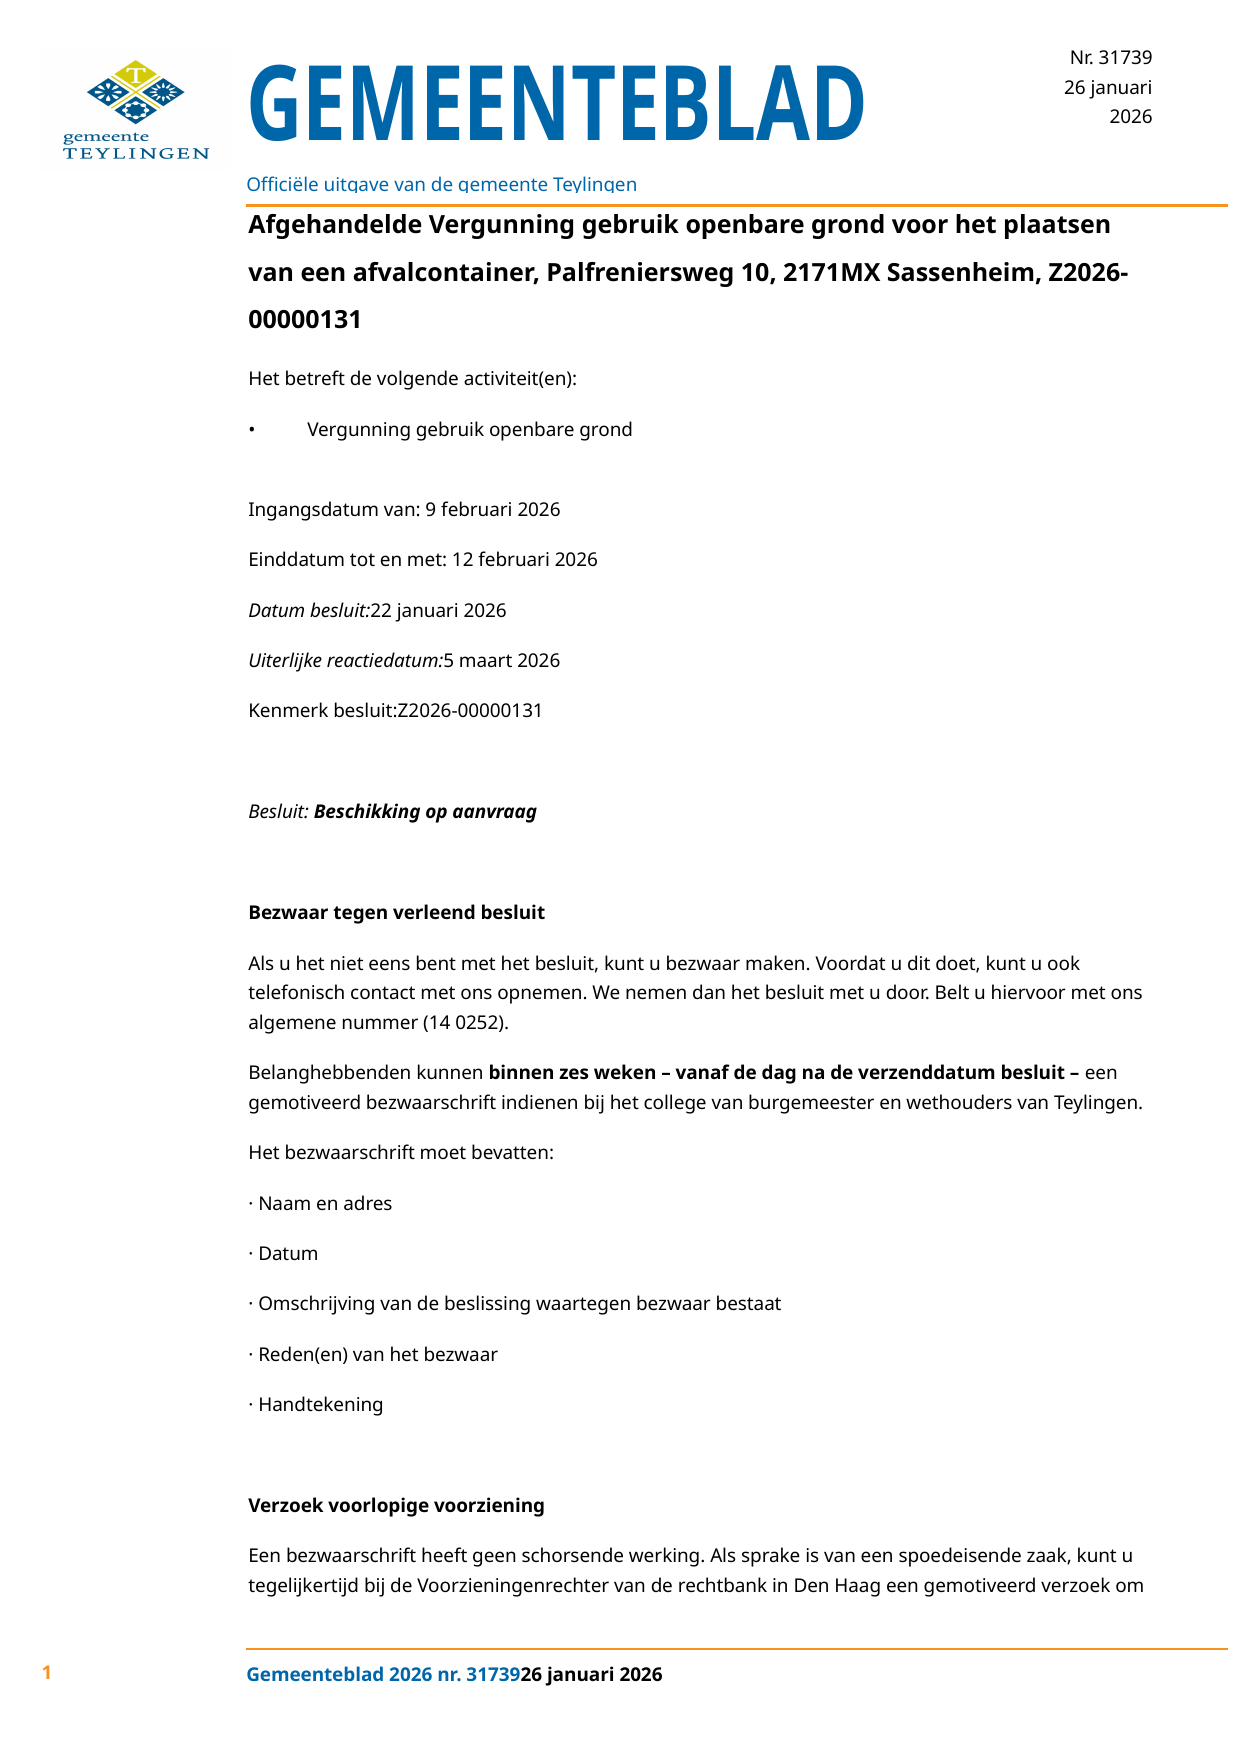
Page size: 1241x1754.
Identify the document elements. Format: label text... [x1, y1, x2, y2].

text Afgehandelde Vergunning gebruik openbare grond voor het plaatsen van een afvalcontainer, Palfreniersweg 10, 2171MX Sassenheim, Z2026-00000131 [248, 207, 1152, 336]
text · Datum [248, 1240, 1152, 1266]
picture [41, 47, 231, 172]
text Belanghebbenden kunnen binnen zes weken – vanaf de dag na de verzenddatum besluit – een gemotiveerd bezwaarschrift indienen bij het college van burgemeester en wethouders van Teylingen. [248, 1059, 1152, 1114]
text Einddatum tot en met: 12 februari 2026 [248, 546, 1152, 572]
text Besluit: Beschikking op aanvraag [248, 798, 1152, 824]
text Kenmerk besluit:Z2026-00000131 [248, 698, 1152, 723]
text · Naam en adres [248, 1190, 1152, 1215]
text · Reden(en) van het bezwaar [248, 1341, 1152, 1367]
text Als u het niet eens bent met het besluit, kunt u bezwaar maken. Voordat u dit doet, kunt u ook telefonisch contact met ons opnemen. We nemen dan het besluit met u door. Belt u hiervoor met ons algemene nummer (14 0252). [248, 950, 1152, 1034]
text Uiterlijke reactiedatum:5 maart 2026 [248, 647, 1152, 673]
text · Omschrijving van de beslissing waartegen bezwaar bestaat [248, 1291, 1152, 1316]
text Verzoek voorlopige voorziening [248, 1492, 1152, 1518]
text Een bezwaarschrift heeft geen schorsende werking. Als sprake is van een spoedeisende zaak, kunt u tegelijkertijd bij de Voorzieningenrechter van de rechtbank in Den Haag een gemotiveerd verzoek om [248, 1543, 1152, 1598]
text · Handtekening [248, 1391, 1152, 1417]
list Vergunning gebruik openbare grond [248, 416, 1152, 442]
text Het bezwaarschrift moet bevatten: [248, 1139, 1152, 1165]
text Ingangsdatum van: 9 februari 2026 [248, 496, 1152, 522]
text Het betreft de volgende activiteit(en): [248, 366, 1152, 391]
text Bezwaar tegen verleend besluit [248, 899, 1152, 925]
text Datum besluit:22 januari 2026 [248, 597, 1152, 622]
